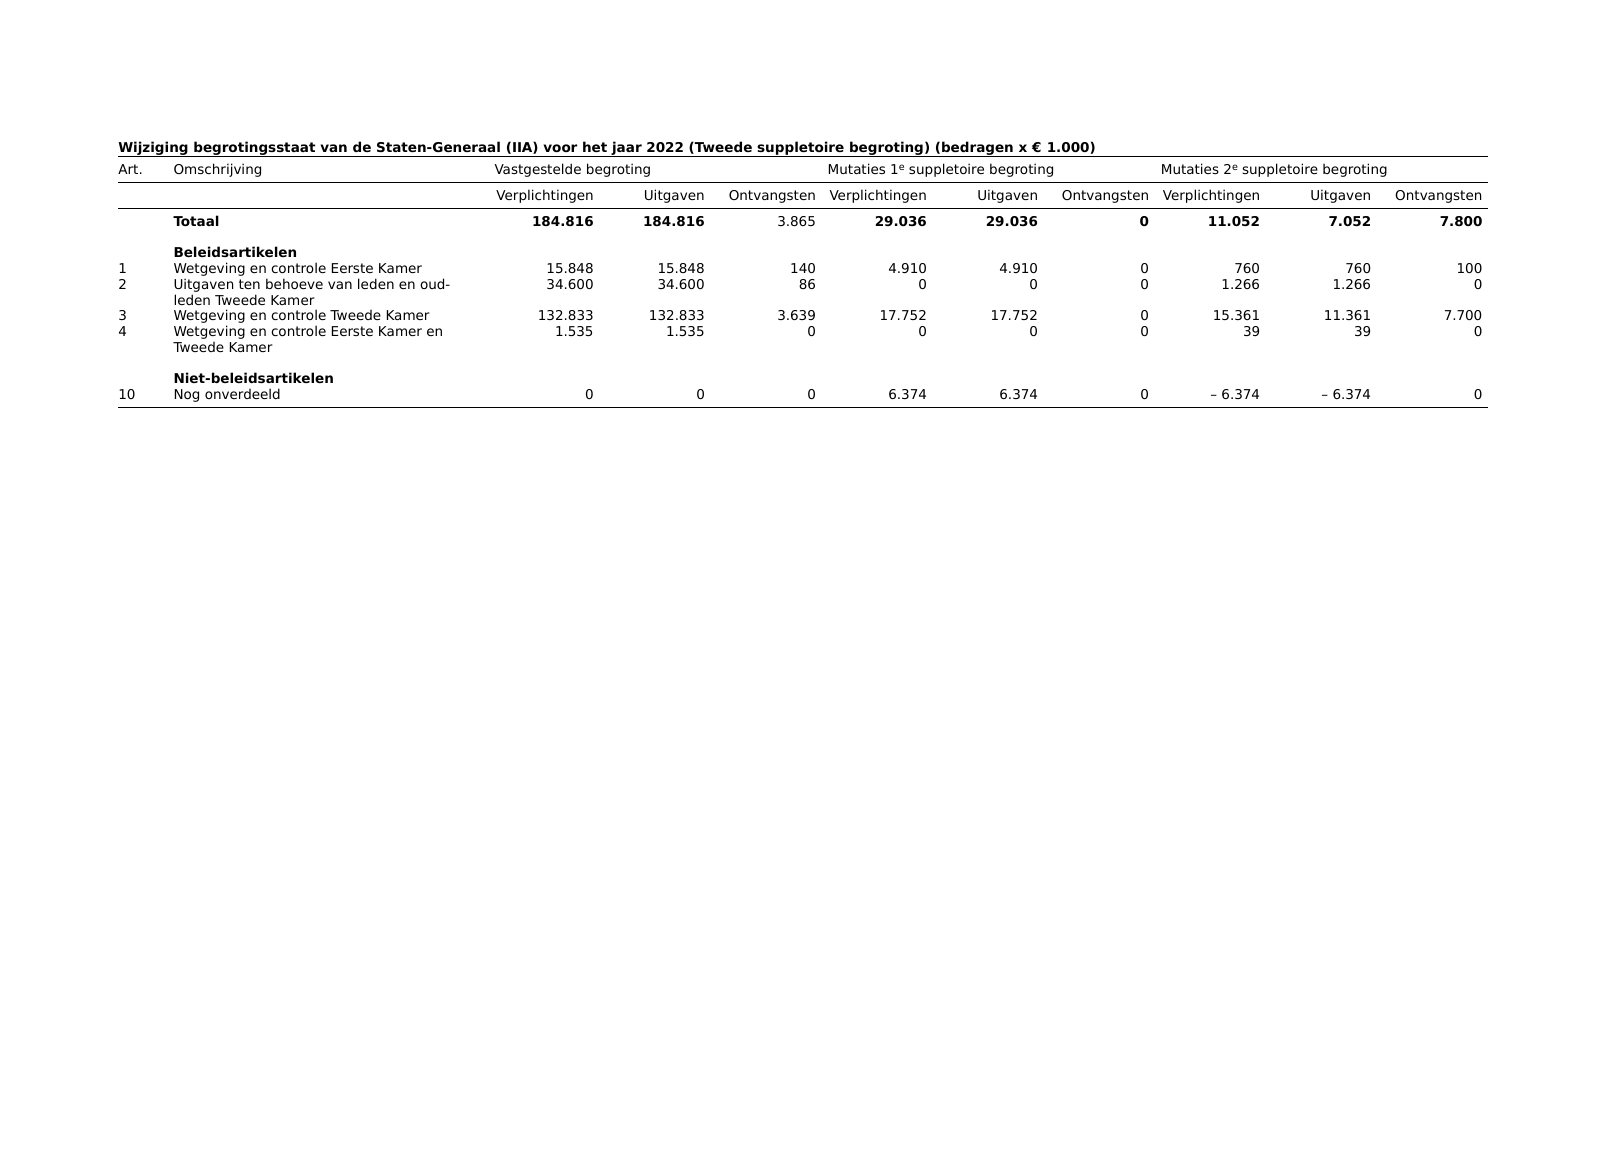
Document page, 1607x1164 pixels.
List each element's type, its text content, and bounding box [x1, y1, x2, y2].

table_cell [118, 230, 167, 245]
table_cell 7.800 [1377, 209, 1488, 229]
table_cell 10 [118, 387, 167, 407]
table_cell [488, 355, 599, 371]
table_cell 1 [118, 261, 167, 277]
table_cell [933, 371, 1044, 387]
table_cell 86 [710, 277, 822, 308]
table_cell Uitgaven [933, 183, 1044, 208]
table_cell 3.865 [710, 209, 822, 229]
table_cell 0 [488, 387, 599, 407]
table_cell 1.535 [599, 324, 710, 355]
table_cell 0 [710, 324, 822, 355]
table_cell 0 [1044, 209, 1155, 229]
table_cell [1377, 371, 1488, 387]
table_cell 0 [1377, 277, 1488, 308]
table_cell [118, 183, 167, 208]
table_cell 0 [1044, 387, 1155, 407]
table_cell [599, 371, 710, 387]
table_cell [118, 245, 167, 261]
table_cell Vastgestelde begroting [488, 157, 822, 182]
table_cell 760 [1155, 261, 1266, 277]
table_cell Nog onverdeeld [168, 387, 488, 407]
table_cell 760 [1266, 261, 1377, 277]
table_cell Ontvangsten [1044, 183, 1155, 208]
table_cell 6.374 [822, 387, 933, 407]
table_cell 0 [933, 277, 1044, 308]
table_cell 1.266 [1266, 277, 1377, 308]
table_cell 15.848 [599, 261, 710, 277]
table_cell 3 [118, 308, 167, 324]
table_cell [488, 230, 599, 245]
table_cell [1155, 230, 1266, 245]
table_cell [168, 183, 488, 208]
table_cell 7.052 [1266, 209, 1377, 229]
table_cell 0 [599, 387, 710, 407]
table_cell 0 [1377, 324, 1488, 355]
table_cell Ontvangsten [710, 183, 822, 208]
table_cell – 6.374 [1155, 387, 1266, 407]
table_cell 184.816 [599, 209, 710, 229]
table_cell Wetgeving en controle Eerste Kamer en Tweede Kamer [168, 324, 488, 355]
table_cell [1044, 245, 1155, 261]
table_cell [822, 245, 933, 261]
table_cell 0 [1377, 387, 1488, 407]
table_cell 17.752 [822, 308, 933, 324]
table_cell 29.036 [933, 209, 1044, 229]
table_cell 0 [710, 387, 822, 407]
table_cell 0 [1044, 261, 1155, 277]
table_cell [710, 230, 822, 245]
table_cell Uitgaven [1266, 183, 1377, 208]
table_cell 0 [822, 277, 933, 308]
table_cell 34.600 [488, 277, 599, 308]
table_cell 34.600 [599, 277, 710, 308]
table_cell [710, 245, 822, 261]
table_cell 39 [1155, 324, 1266, 355]
table_cell 4.910 [933, 261, 1044, 277]
table_cell [118, 209, 167, 229]
table_cell 0 [1044, 324, 1155, 355]
table_cell [1044, 355, 1155, 371]
table_cell [822, 355, 933, 371]
table_cell [710, 371, 822, 387]
table_cell [599, 230, 710, 245]
table_cell [1155, 371, 1266, 387]
table_cell Ontvangsten [1377, 183, 1488, 208]
table_cell 7.700 [1377, 308, 1488, 324]
table_cell 1.266 [1155, 277, 1266, 308]
table_cell 15.361 [1155, 308, 1266, 324]
table_cell [488, 371, 599, 387]
table_cell [933, 245, 1044, 261]
table_cell [1155, 245, 1266, 261]
table_cell [822, 371, 933, 387]
table_cell [168, 230, 488, 245]
table_cell [1266, 371, 1377, 387]
table_cell 4.910 [822, 261, 933, 277]
table_cell [933, 355, 1044, 371]
table_cell Totaal [168, 209, 488, 229]
table_cell [488, 245, 599, 261]
table_cell 15.848 [488, 261, 599, 277]
table_cell Omschrijving [168, 157, 488, 182]
table_cell [118, 355, 167, 371]
table_cell Niet-beleidsartikelen [168, 371, 488, 387]
table_cell 0 [1044, 308, 1155, 324]
table_cell Art. [118, 157, 167, 182]
table_cell Wetgeving en controle Eerste Kamer [168, 261, 488, 277]
table_cell Uitgaven ten behoeve van leden en oud-leden Tweede Kamer [168, 277, 488, 308]
table_cell [599, 245, 710, 261]
table_cell 1.535 [488, 324, 599, 355]
table_cell – 6.374 [1266, 387, 1377, 407]
table_cell 100 [1377, 261, 1488, 277]
table_cell Mutaties 1e suppletoire begroting [822, 157, 1155, 182]
table_cell [1266, 245, 1377, 261]
table_cell [1266, 230, 1377, 245]
table_cell 3.639 [710, 308, 822, 324]
table_cell 0 [1044, 277, 1155, 308]
table_cell 4 [118, 324, 167, 355]
table_cell [1266, 355, 1377, 371]
table_cell 6.374 [933, 387, 1044, 407]
table_cell 184.816 [488, 209, 599, 229]
table_cell Mutaties 2e suppletoire begroting [1155, 157, 1488, 182]
table_cell 17.752 [933, 308, 1044, 324]
table_cell 11.052 [1155, 209, 1266, 229]
table_cell 0 [822, 324, 933, 355]
table_cell Uitgaven [599, 183, 710, 208]
table_cell [118, 371, 167, 387]
table_cell Verplichtingen [822, 183, 933, 208]
table_cell [1377, 230, 1488, 245]
table_cell [1044, 371, 1155, 387]
table_cell 39 [1266, 324, 1377, 355]
table_cell Wetgeving en controle Tweede Kamer [168, 308, 488, 324]
table_cell [933, 230, 1044, 245]
table_cell [822, 230, 933, 245]
table_cell 132.833 [599, 308, 710, 324]
table_cell Verplichtingen [488, 183, 599, 208]
table_cell [1377, 355, 1488, 371]
table_cell [1377, 245, 1488, 261]
table_cell 29.036 [822, 209, 933, 229]
table_cell [710, 355, 822, 371]
table_cell 140 [710, 261, 822, 277]
table_cell 2 [118, 277, 167, 308]
table_cell Beleidsartikelen [168, 245, 488, 261]
table_cell [168, 355, 488, 371]
table_cell 11.361 [1266, 308, 1377, 324]
table_header Wijziging begrotingsstaat van de Staten-Generaal (IIA) voor het jaar 2022 (Tweede suppletoire begroting) (bedragen x € 1.000) [118, 140, 1488, 156]
table_cell [1044, 230, 1155, 245]
table_cell 0 [933, 324, 1044, 355]
table_cell [1155, 355, 1266, 371]
table_cell 132.833 [488, 308, 599, 324]
table_cell [599, 355, 710, 371]
table_cell Verplichtingen [1155, 183, 1266, 208]
